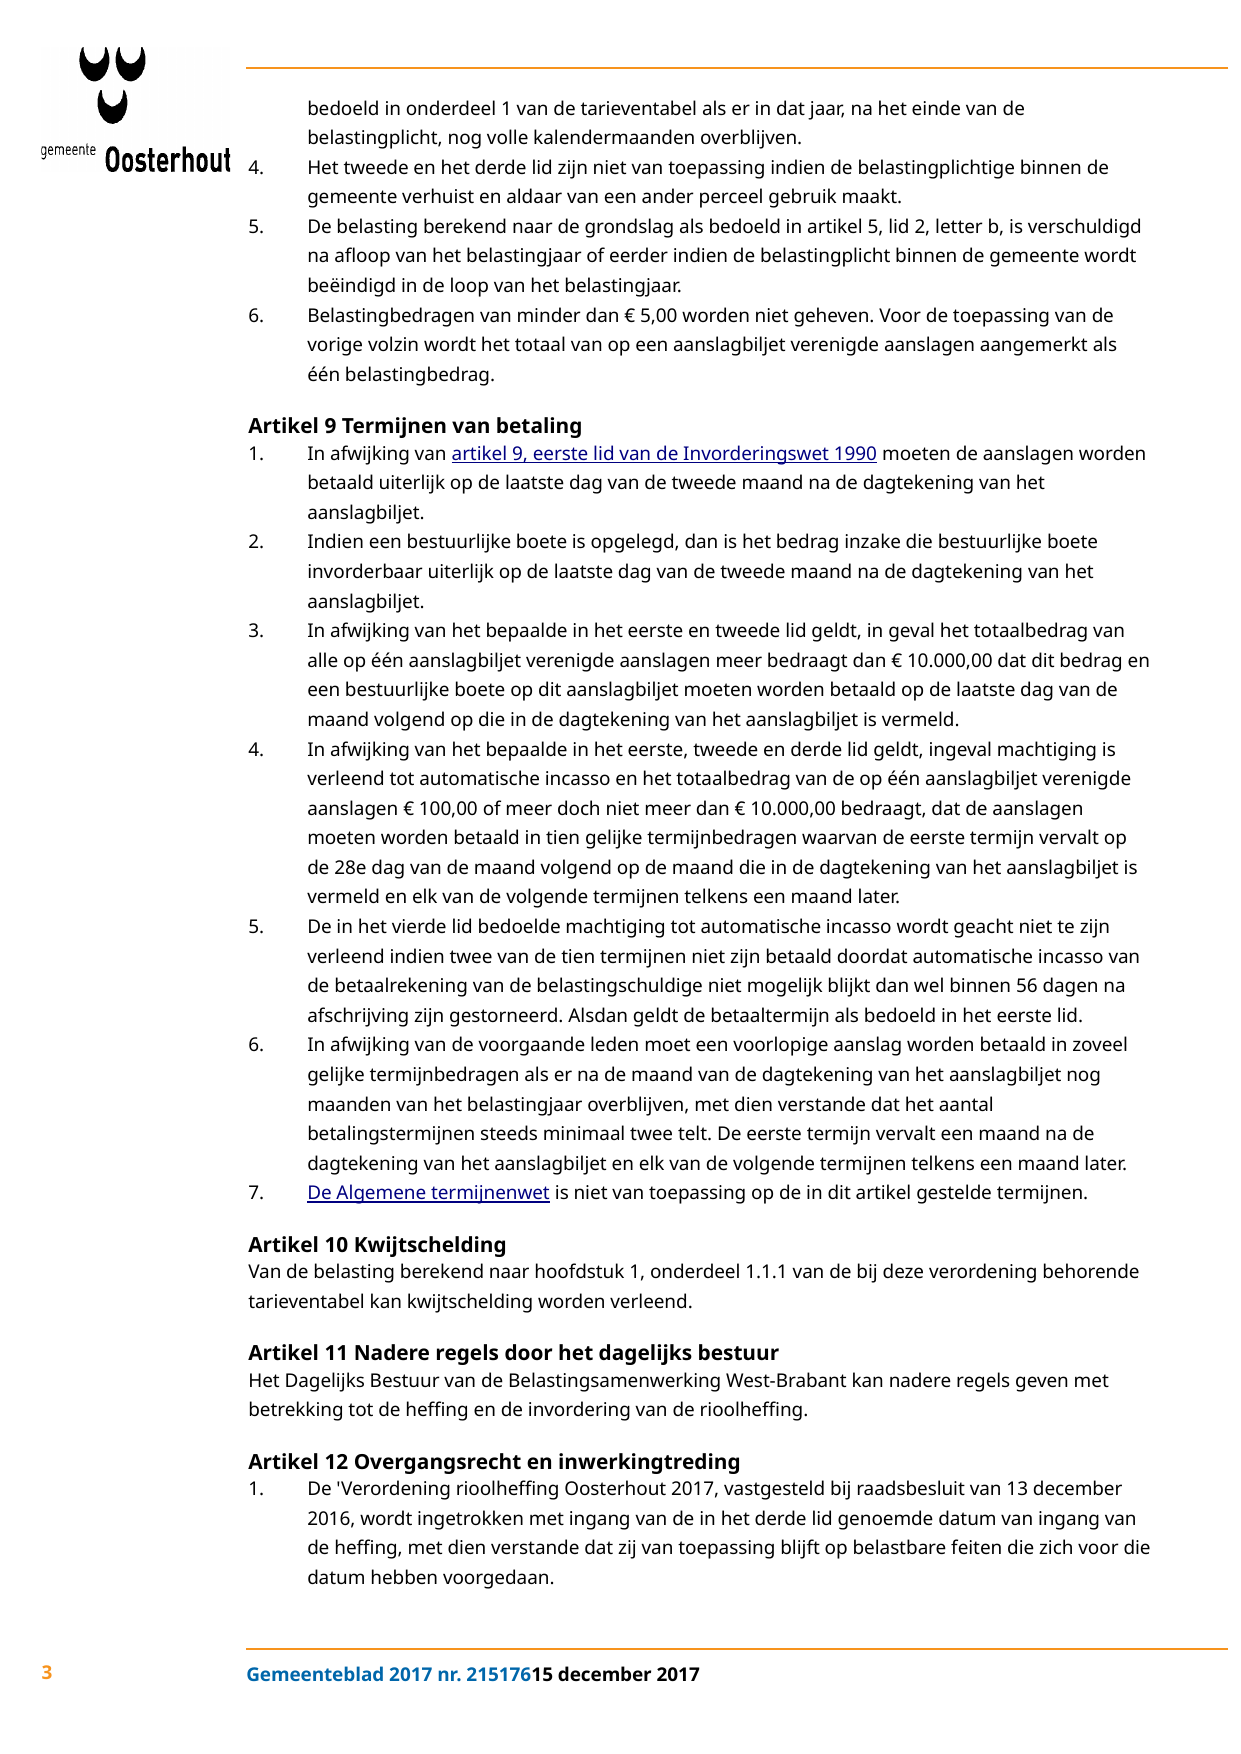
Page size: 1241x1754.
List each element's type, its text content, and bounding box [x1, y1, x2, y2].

list bedoeld in onderdeel 1 van de tarieventabel als er in dat jaar, na het einde van de belastingplicht, nog volle kalendermaanden overblijven. [248, 95, 1152, 150]
list De belasting berekend naar de grondslag als bedoeld in artikel 5, lid 2, letter b, is verschuldigd na afloop van het belastingjaar of eerder indien de belastingplicht binnen de gemeente wordt beëindigd in de loop van het belastingjaar. [248, 213, 1152, 298]
list In afwijking van het bepaalde in het eerste, tweede en derde lid geldt, ingeval machtiging is verleend tot automatische incasso en het totaalbedrag van de op één aanslagbiljet verenigde aanslagen € 100,00 of meer doch niet meer dan € 10.000,00 bedraagt, dat de aanslagen moeten worden betaald in tien gelijke termijnbedragen waarvan de eerste termijn vervalt op de 28e dag van de maand volgend op de maand die in de dagtekening van het aanslagbiljet is vermeld en elk van de volgende termijnen telkens een maand later. [248, 736, 1152, 909]
list Belastingbedragen van minder dan € 5,00 worden niet geheven. Voor de toepassing van de vorige volzin wordt het totaal van op een aanslagbiljet verenigde aanslagen aangemerkt als één belastingbedrag. [248, 302, 1152, 387]
text Van de belasting berekend naar hoofdstuk 1, onderdeel 1.1.1 van de bij deze verordening behorende tarieventabel kan kwijtschelding worden verleend. [248, 1258, 1152, 1314]
list Indien een bestuurlijke boete is opgelegd, dan is het bedrag inzake die bestuurlijke boete invorderbaar uiterlijk op de laatste dag van de tweede maand na de dagtekening van het aanslagbiljet. [248, 529, 1152, 613]
list Het tweede en het derde lid zijn niet van toepassing indien de belastingplichtige binnen de gemeente verhuist en aldaar van een ander perceel gebruik maakt. [248, 154, 1152, 209]
list In afwijking van artikel 9, eerste lid van de Invorderingswet 1990 moeten de aanslagen worden betaald uiterlijk op de laatste dag van de tweede maand na de dagtekening van het aanslagbiljet. [248, 440, 1152, 525]
picture [41, 47, 231, 172]
list De Algemene termijnenwet is niet van toepassing op de in dit artikel gestelde termijnen. [248, 1179, 1152, 1205]
text Artikel 11 Nadere regels door het dagelijks bestuur [248, 1338, 1152, 1367]
text Artikel 9 Termijnen van betaling [248, 411, 1152, 440]
list In afwijking van de voorgaande leden moet een voorlopige aanslag worden betaald in zoveel gelijke termijnbedragen als er na de maand van de dagtekening van het aanslagbiljet nog maanden van het belastingjaar overblijven, met dien verstande dat het aantal betalingstermijnen steeds minimaal twee telt. De eerste termijn vervalt een maand na de dagtekening van het aanslagbiljet en elk van de volgende termijnen telkens een maand later. [248, 1032, 1152, 1176]
text Artikel 10 Kwijtschelding [248, 1230, 1152, 1258]
list In afwijking van het bepaalde in het eerste en tweede lid geldt, in geval het totaalbedrag van alle op één aanslagbiljet verenigde aanslagen meer bedraagt dan € 10.000,00 dat dit bedrag en een bestuurlijke boete op dit aanslagbiljet moeten worden betaald op de laatste dag van de maand volgend op die in de dagtekening van het aanslagbiljet is vermeld. [248, 617, 1152, 732]
text Artikel 12 Overgangsrecht en inwerkingtreding [248, 1447, 1152, 1475]
list De 'Verordening rioolheffing Oosterhout 2017, vastgesteld bij raadsbesluit van 13 december 2016, wordt ingetrokken met ingang van de in het derde lid genoemde datum van ingang van de heffing, met dien verstande dat zij van toepassing blijft op belastbare feiten die zich voor die datum hebben voorgedaan. [248, 1475, 1152, 1590]
list De in het vierde lid bedoelde machtiging tot automatische incasso wordt geacht niet te zijn verleend indien twee van de tien termijnen niet zijn betaald doordat automatische incasso van de betaalrekening van de belastingschuldige niet mogelijk blijkt dan wel binnen 56 dagen na afschrijving zijn gestorneerd. Alsdan geldt de betaaltermijn als bedoeld in het eerste lid. [248, 913, 1152, 1028]
text Het Dagelijks Bestuur van de Belastingsamenwerking West-Brabant kan nadere regels geven met betrekking tot de heffing en de invordering van de rioolheffing. [248, 1367, 1152, 1422]
